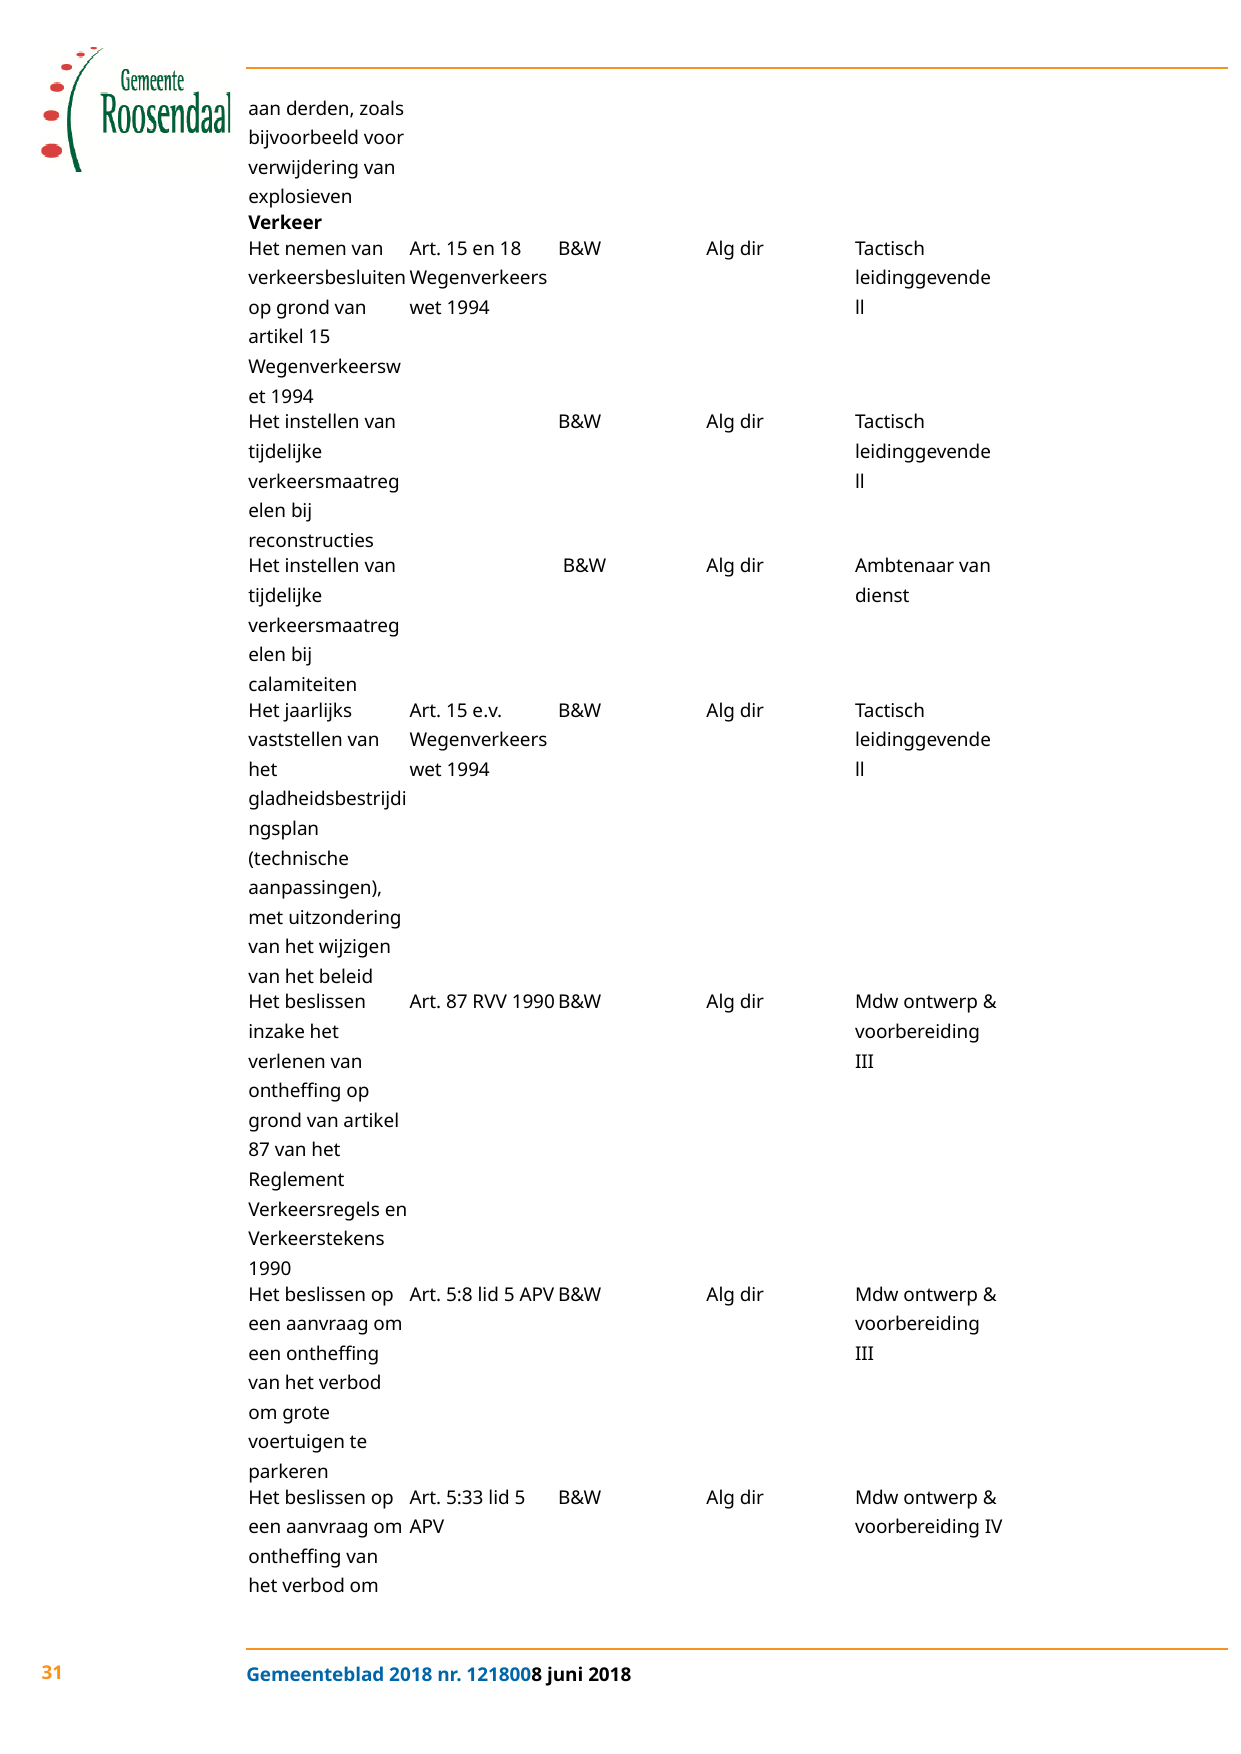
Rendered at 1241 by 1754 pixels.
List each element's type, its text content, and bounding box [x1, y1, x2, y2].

table_cell B&W [558, 409, 706, 553]
table_cell [558, 209, 706, 235]
table_cell [558, 95, 706, 209]
table_cell [409, 95, 558, 209]
table_cell Het instellen van tijdelijke verkeersmaatregelen bij calamiteiten [248, 553, 409, 697]
table_cell B&W [558, 1484, 706, 1598]
table_cell B&W [558, 697, 706, 989]
table_cell Tactisch leidinggevende ll [855, 409, 1003, 553]
table_cell Art. 5:33 lid 5 APV [409, 1484, 558, 1598]
table_cell Het instellen van tijdelijke verkeersmaatregelen bij reconstructies [248, 409, 409, 553]
table_cell aan derden, zoals bijvoorbeeld voor verwijdering van explosieven [248, 95, 409, 209]
table_cell Het beslissen op een aanvraag om een ontheffing van het verbod om grote voertuigen te parkeren [248, 1281, 409, 1484]
table_cell [409, 209, 558, 235]
table_cell Ambtenaar van dienst [855, 553, 1003, 697]
table_cell B&W [558, 989, 706, 1281]
table_cell Alg dir [706, 553, 855, 697]
table_cell B&W [558, 235, 706, 409]
table_cell Tactisch leidinggevende ll [855, 697, 1003, 989]
table_cell Mdw ontwerp & voorbereiding III [855, 989, 1003, 1281]
table_cell [706, 209, 855, 235]
table_cell Het beslissen op een aanvraag om ontheffing van het verbod om [248, 1484, 409, 1598]
table_cell Het jaarlijks vaststellen van het gladheidsbestrijdingsplan (technische aanpassingen), met uitzondering van het wijzigen van het beleid [248, 697, 409, 989]
table_cell Alg dir [706, 989, 855, 1281]
table_cell [1003, 1484, 1152, 1598]
picture [41, 47, 231, 172]
table_cell [1003, 697, 1152, 989]
table_cell Mdw ontwerp & voorbereiding III [855, 1281, 1003, 1484]
table_cell Alg dir [706, 697, 855, 989]
table_cell [1003, 235, 1152, 409]
table_cell [1003, 553, 1152, 697]
table_cell Alg dir [706, 1484, 855, 1598]
table_cell [855, 209, 1003, 235]
table_cell Alg dir [706, 235, 855, 409]
table_cell Art. 15 en 18 Wegenverkeerswet 1994 [409, 235, 558, 409]
table_cell Art. 15 e.v. Wegenverkeerswet 1994 [409, 697, 558, 989]
table_cell [409, 409, 558, 553]
table_cell [855, 95, 1003, 209]
table_cell [1003, 1281, 1152, 1484]
table_cell Alg dir [706, 409, 855, 553]
table_cell Tactisch leidinggevende ll [855, 235, 1003, 409]
table_cell Het nemen van verkeersbesluiten op grond van artikel 15 Wegenverkeerswet 1994 [248, 235, 409, 409]
table_cell [1003, 209, 1152, 235]
table_cell [409, 553, 558, 697]
table_cell Het beslissen inzake het verlenen van ontheffing op grond van artikel 87 van het Reglement Verkeersregels en Verkeerstekens 1990 [248, 989, 409, 1281]
table_cell [1003, 409, 1152, 553]
table_cell [706, 95, 855, 209]
table_cell Verkeer [248, 209, 409, 235]
table_cell [1003, 95, 1152, 209]
table_cell B&W [558, 1281, 706, 1484]
table_cell Alg dir [706, 1281, 855, 1484]
table_cell Art. 5:8 lid 5 APV [409, 1281, 558, 1484]
table_cell Art. 87 RVV 1990 [409, 989, 558, 1281]
table_cell Mdw ontwerp & voorbereiding IV [855, 1484, 1003, 1598]
table_cell B&W [558, 553, 706, 697]
table_cell [1003, 989, 1152, 1281]
